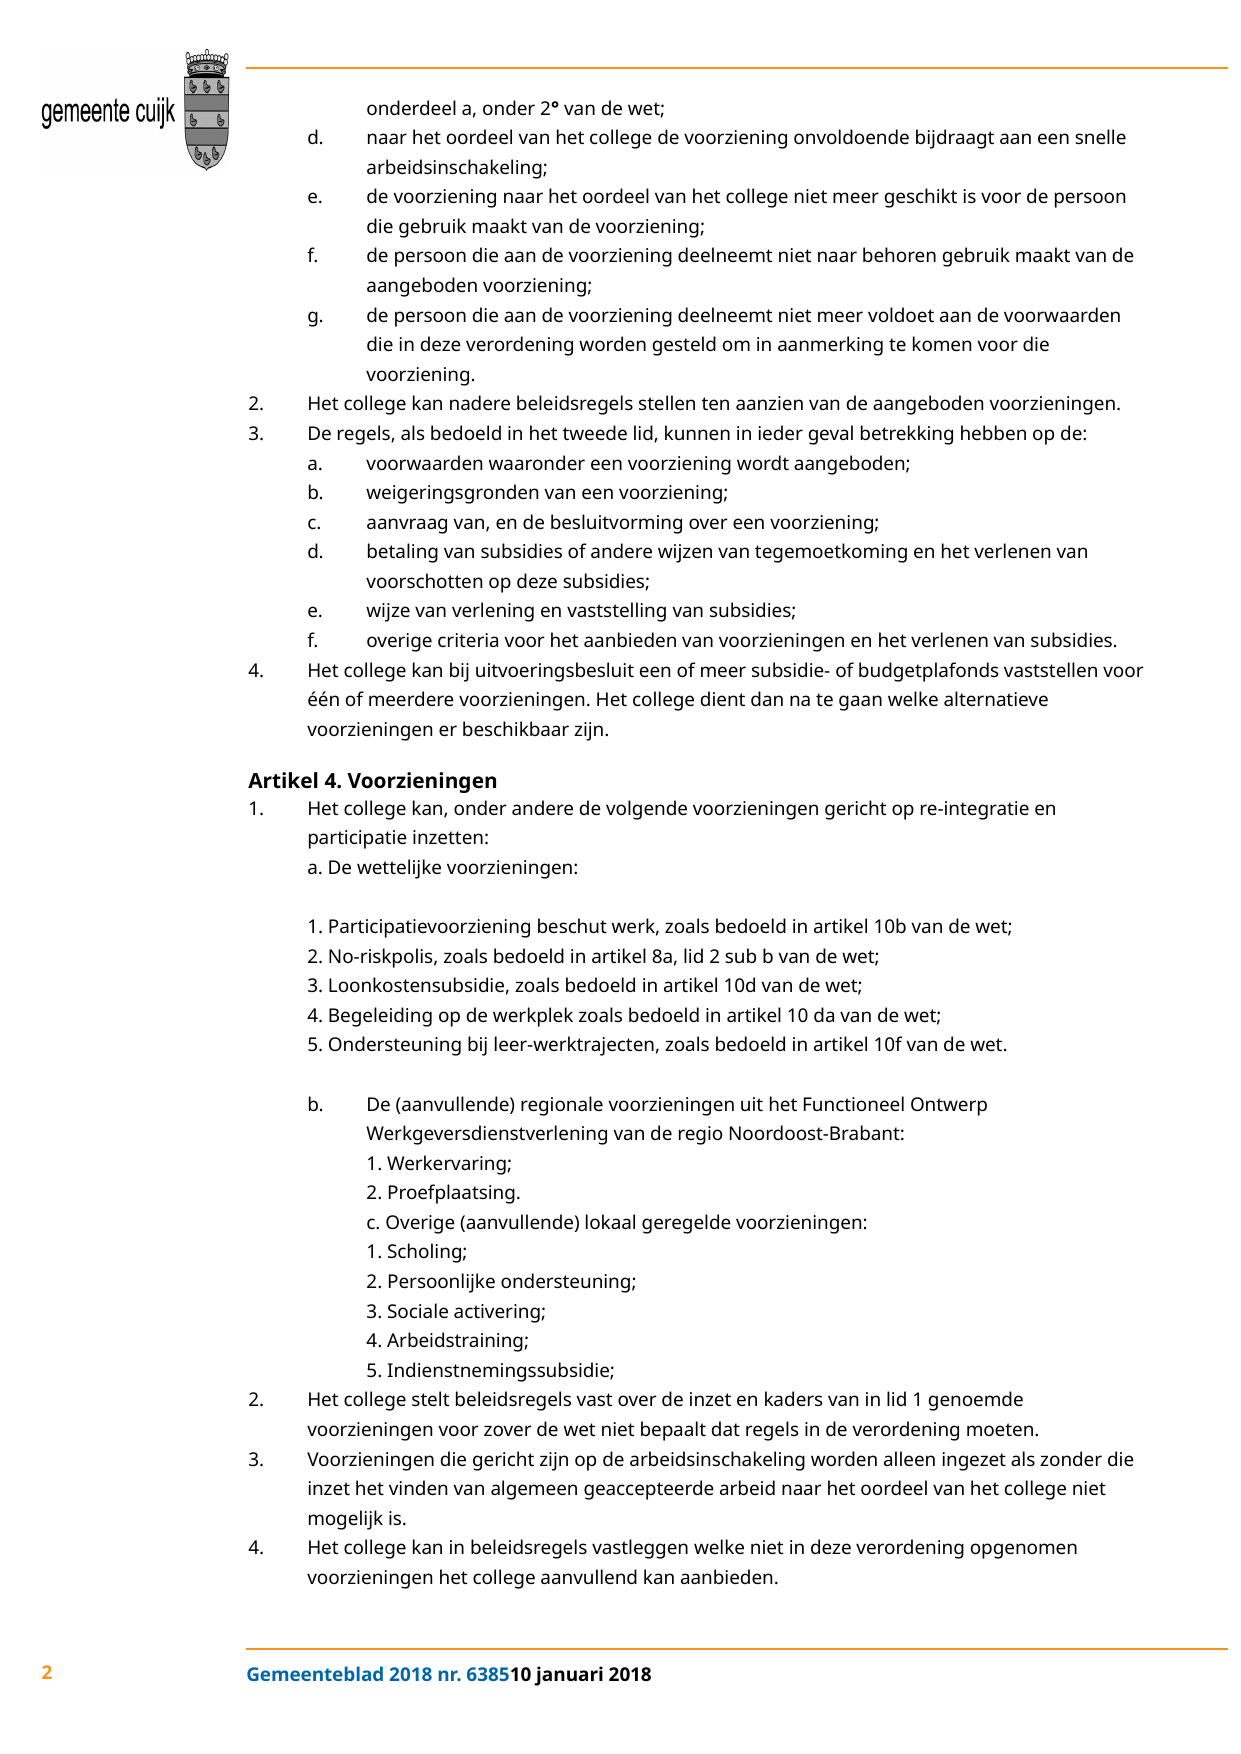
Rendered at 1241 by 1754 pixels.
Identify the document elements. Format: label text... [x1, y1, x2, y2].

list 5. Indienstnemingssubsidie; [307, 1357, 1152, 1383]
list Voorzieningen die gericht zijn op de arbeidsinschakeling worden alleen ingezet als zonder die inzet het vinden van algemeen geaccepteerde arbeid naar het oordeel van het college niet mogelijk is. [248, 1446, 1152, 1531]
list De regels, als bedoeld in het tweede lid, kunnen in ieder geval betrekking hebben op de: [248, 420, 1152, 446]
list Het college kan, onder andere de volgende voorzieningen gericht op re-integratie en participatie inzetten: [248, 795, 1152, 850]
list 3. Sociale activering; [307, 1298, 1152, 1323]
list c. Overige (aanvullende) lokaal geregelde voorzieningen: [307, 1209, 1152, 1235]
list 2. Proefplaatsing. [307, 1179, 1152, 1205]
list de persoon die aan de voorziening deelneemt niet meer voldoet aan de voorwaarden die in deze verordening worden gesteld om in aanmerking te komen voor die voorziening. [307, 302, 1152, 387]
list overige criteria voor het aanbieden van voorzieningen en het verlenen van subsidies. [307, 627, 1152, 653]
list 3. Loonkostensubsidie, zoals bedoeld in artikel 10d van de wet; [248, 972, 1152, 998]
list 4. Arbeidstraining; [307, 1327, 1152, 1353]
list 5. Ondersteuning bij leer-werktrajecten, zoals bedoeld in artikel 10f van de wet. [248, 1032, 1152, 1057]
list Het college kan in beleidsregels vastleggen welke niet in deze verordening opgenomen voorzieningen het college aanvullend kan aanbieden. [248, 1534, 1152, 1590]
list aanvraag van, en de besluitvorming over een voorziening; [307, 509, 1152, 535]
list Het college stelt beleidsregels vast over de inzet en kaders van in lid 1 genoemde voorzieningen voor zover de wet niet bepaalt dat regels in de verordening moeten. [248, 1387, 1152, 1442]
list de voorziening naar het oordeel van het college niet meer geschikt is voor de persoon die gebruik maakt van de voorziening; [307, 183, 1152, 239]
list 2. Persoonlijke ondersteuning; [307, 1268, 1152, 1294]
picture [41, 47, 231, 172]
list 1. Participatievoorziening beschut werk, zoals bedoeld in artikel 10b van de wet; [248, 913, 1152, 939]
list voorwaarden waaronder een voorziening wordt aangeboden; [307, 450, 1152, 476]
list wijze van verlening en vaststelling van subsidies; [307, 598, 1152, 623]
list naar het oordeel van het college de voorziening onvoldoende bijdraagt aan een snelle arbeidsinschakeling; [307, 124, 1152, 180]
list betaling van subsidies of andere wijzen van tegemoetkoming en het verlenen van voorschotten op deze subsidies; [307, 538, 1152, 594]
list a. De wettelijke voorzieningen: [248, 854, 1152, 880]
text Artikel 4. Voorzieningen [248, 766, 1152, 795]
list weigeringsgronden van een voorziening; [307, 479, 1152, 505]
list 4. Begeleiding op de werkplek zoals bedoeld in artikel 10 da van de wet; [248, 1002, 1152, 1028]
list de persoon die aan de voorziening deelneemt niet naar behoren gebruik maakt van de aangeboden voorziening; [307, 243, 1152, 298]
list onderdeel a, onder 2° van de wet; [307, 95, 1152, 121]
list 1. Werkervaring; [307, 1150, 1152, 1176]
list 1. Scholing; [307, 1239, 1152, 1264]
list 2. No-riskpolis, zoals bedoeld in artikel 8a, lid 2 sub b van de wet; [248, 943, 1152, 968]
list Het college kan nadere beleidsregels stellen ten aanzien van de aangeboden voorzieningen. [248, 391, 1152, 416]
list Het college kan bij uitvoeringsbesluit een of meer subsidie- of budgetplafonds vaststellen voor één of meerdere voorzieningen. Het college dient dan na te gaan welke alternatieve voorzieningen er beschikbaar zijn. [248, 657, 1152, 742]
list De (aanvullende) regionale voorzieningen uit het Functioneel Ontwerp Werkgeversdienstverlening van de regio Noordoost-Brabant: [307, 1091, 1152, 1146]
